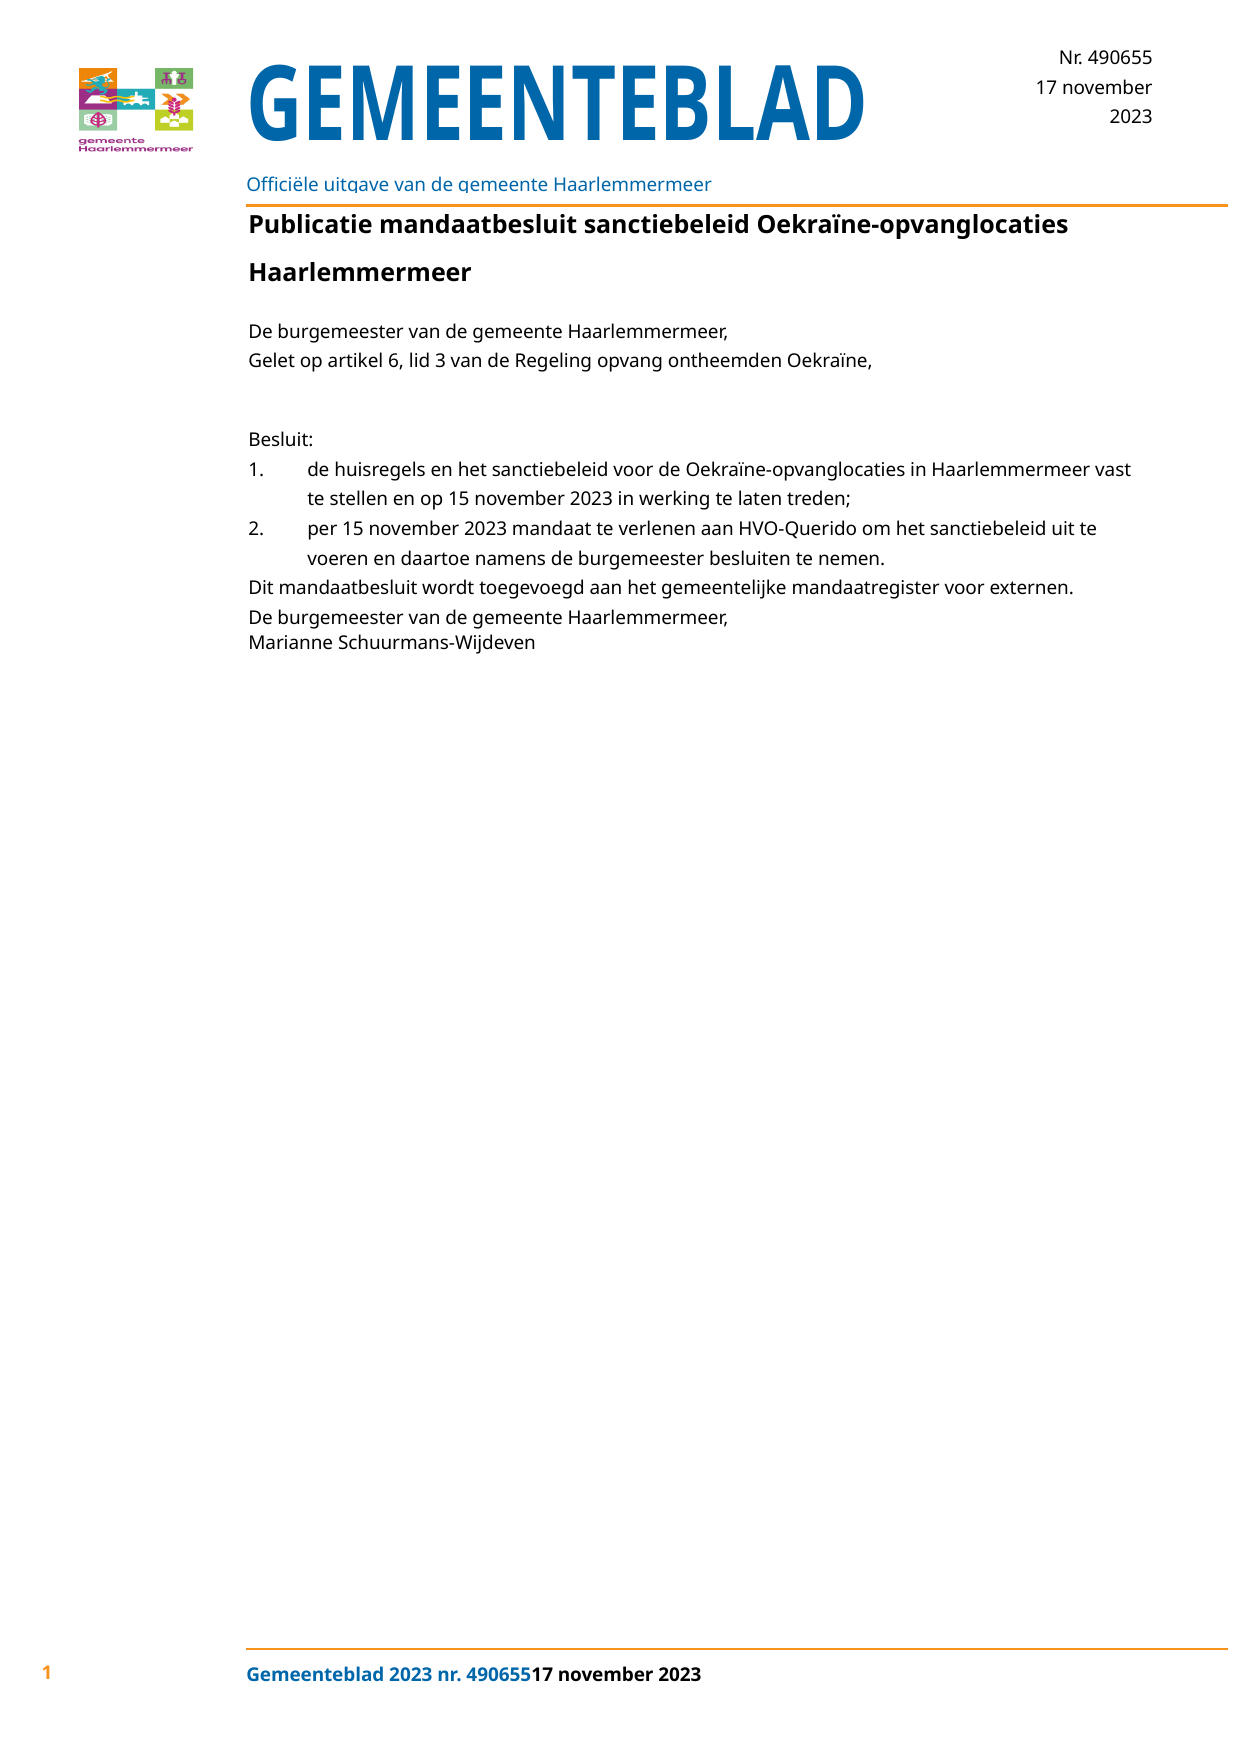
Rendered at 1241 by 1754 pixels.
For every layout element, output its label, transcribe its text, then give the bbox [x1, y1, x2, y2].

text Besluit: [248, 426, 1152, 452]
text Dit mandaatbesluit wordt toegevoegd aan het gemeentelijke mandaatregister voor externen. [248, 574, 1152, 600]
text De burgemeester van de gemeente Haarlemmermeer, [248, 318, 1152, 344]
text Gelet op artikel 6, lid 3 van de Regeling opvang ontheemden Oekraïne, [248, 347, 1152, 373]
list per 15 november 2023 mandaat te verlenen aan HVO-Querido om het sanctiebeleid uit te voeren en daartoe namens de burgemeester besluiten te nemen. [248, 515, 1152, 570]
text Marianne Schuurmans-Wijdeven [248, 629, 1152, 655]
list de huisregels en het sanctiebeleid voor de Oekraïne-opvanglocaties in Haarlemmermeer vast te stellen en op 15 november 2023 in werking te laten treden; [248, 456, 1152, 511]
picture [41, 47, 231, 172]
text Publicatie mandaatbesluit sanctiebeleid Oekraïne-opvanglocaties Haarlemmermeer [248, 207, 1152, 288]
text De burgemeester van de gemeente Haarlemmermeer, [248, 604, 1152, 629]
